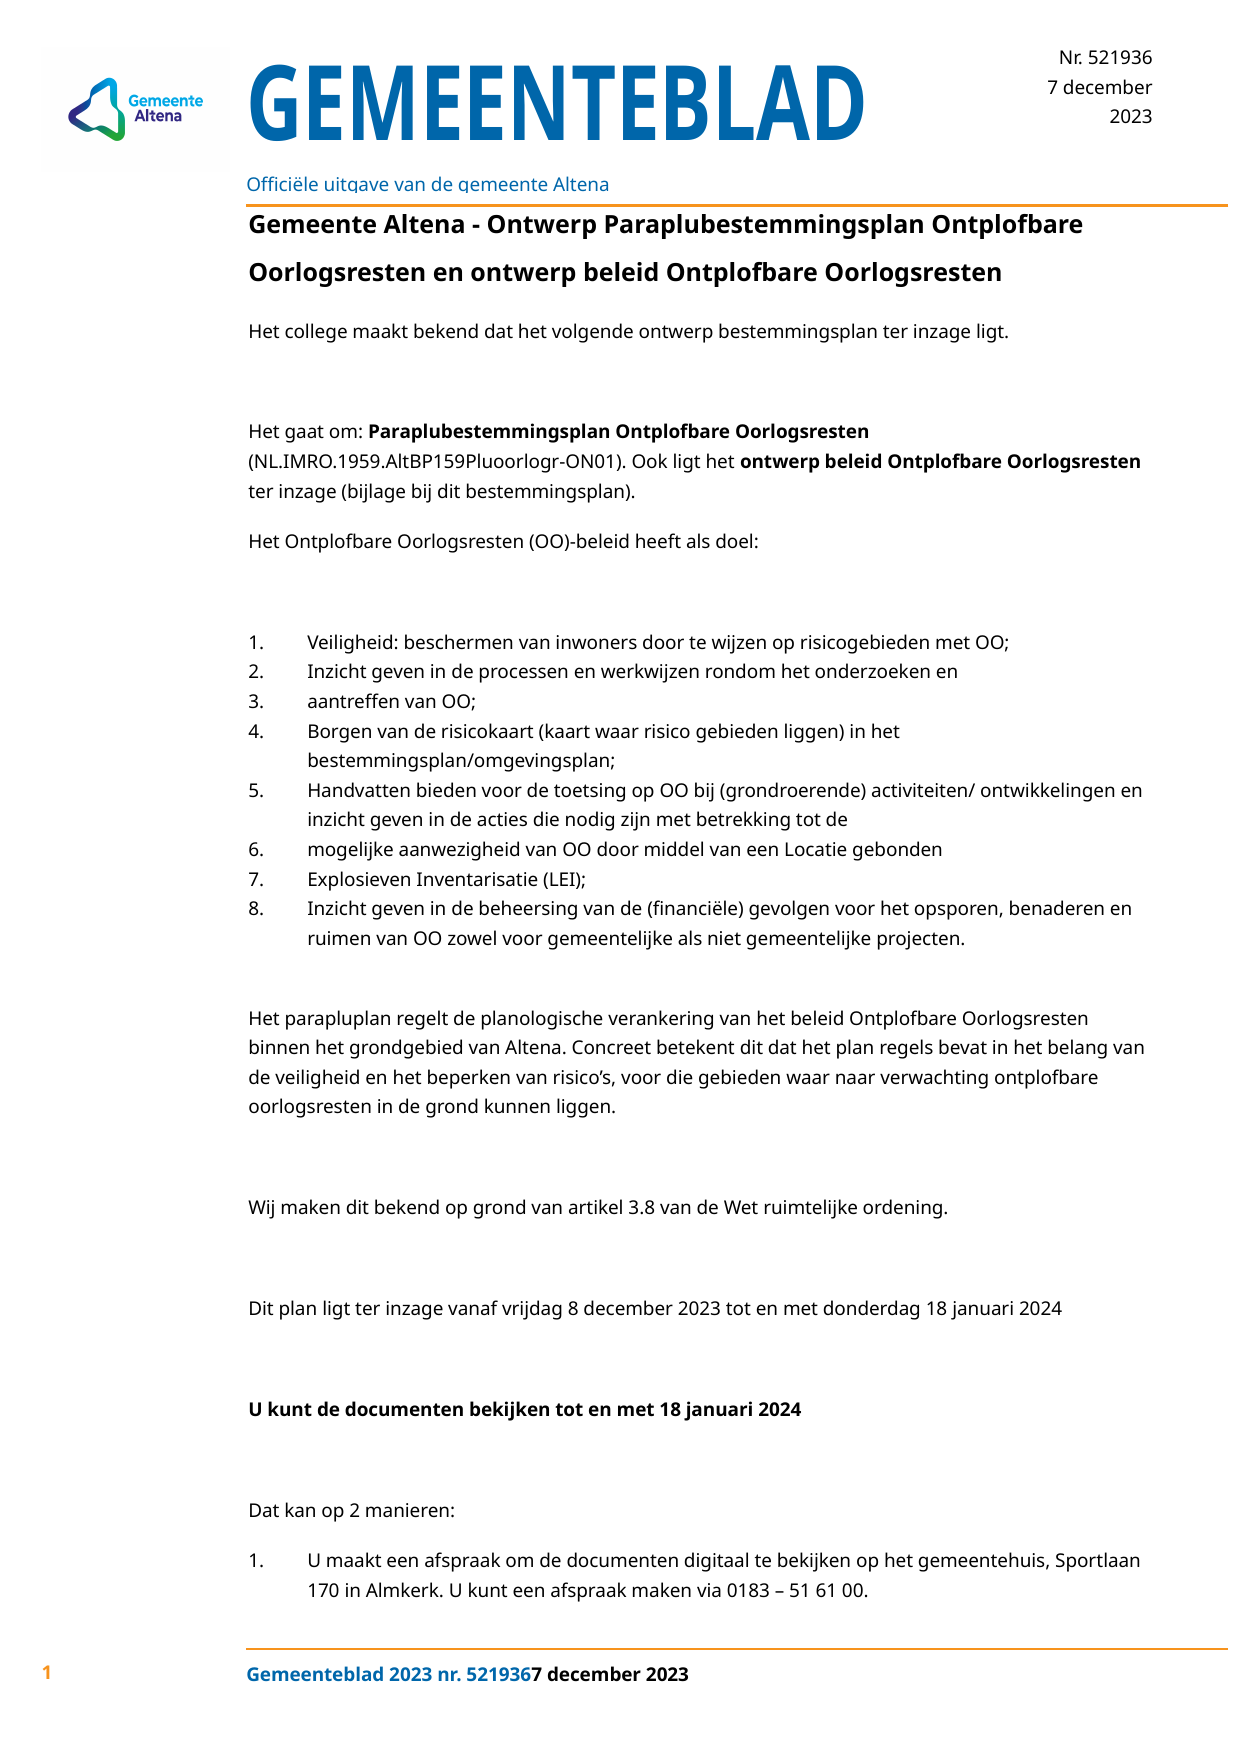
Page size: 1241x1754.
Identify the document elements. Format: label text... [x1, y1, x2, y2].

list aantreffen van OO; [248, 688, 1152, 714]
text U kunt de documenten bekijken tot en met 18 januari 2024 [248, 1396, 1152, 1422]
list Inzicht geven in de processen en werkwijzen rondom het onderzoeken en [248, 659, 1152, 684]
text Gemeente Altena - Ontwerp Paraplubestemmingsplan Ontplofbare Oorlogsresten en ontwerp beleid Ontplofbare Oorlogsresten [248, 207, 1152, 288]
text Wij maken dit bekend op grond van artikel 3.8 van de Wet ruimtelijke ordening. [248, 1194, 1152, 1220]
list mogelijke aanwezigheid van OO door middel van een Locatie gebonden [248, 836, 1152, 862]
picture [41, 47, 231, 172]
text Dat kan op 2 manieren: [248, 1497, 1152, 1523]
list U maakt een afspraak om de documenten digitaal te bekijken op het gemeentehuis, Sportlaan 170 in Almkerk. U kunt een afspraak maken via 0183 – 51 61 00. [248, 1547, 1152, 1603]
list Borgen van de risicokaart (kaart waar risico gebieden liggen) in het bestemmingsplan/omgevingsplan; [248, 718, 1152, 773]
list Inzicht geven in de beheersing van de (financiële) gevolgen voor het opsporen, benaderen en ruimen van OO zowel voor gemeentelijke als niet gemeentelijke projecten. [248, 895, 1152, 951]
text Het Ontplofbare Oorlogsresten (OO)-beleid heeft als doel: [248, 528, 1152, 554]
text Het gaat om: Paraplubestemmingsplan Ontplofbare Oorlogsresten (NL.IMRO.1959.AltBP159Pluoorlogr-ON01). Ook ligt het ontwerp beleid Ontplofbare Oorlogsresten ter inzage (bijlage bij dit bestemmingsplan). [248, 419, 1152, 504]
list Veiligheid: beschermen van inwoners door te wijzen op risicogebieden met OO; [248, 629, 1152, 655]
text Het college maakt bekend dat het volgende ontwerp bestemmingsplan ter inzage ligt. [248, 318, 1152, 344]
text Dit plan ligt ter inzage vanaf vrijdag 8 december 2023 tot en met donderdag 18 januari 2024 [248, 1295, 1152, 1321]
list Explosieven Inventarisatie (LEI); [248, 866, 1152, 892]
list Handvatten bieden voor de toetsing op OO bij (grondroerende) activiteiten/ ontwikkelingen en inzicht geven in de acties die nodig zijn met betrekking tot de [248, 777, 1152, 832]
text Het parapluplan regelt de planologische verankering van het beleid Ontplofbare Oorlogsresten binnen het grondgebied van Altena. Concreet betekent dit dat het plan regels bevat in het belang van de veiligheid en het beperken van risico’s, voor die gebieden waar naar verwachting ontplofbare oorlogsresten in de grond kunnen liggen. [248, 1005, 1152, 1119]
